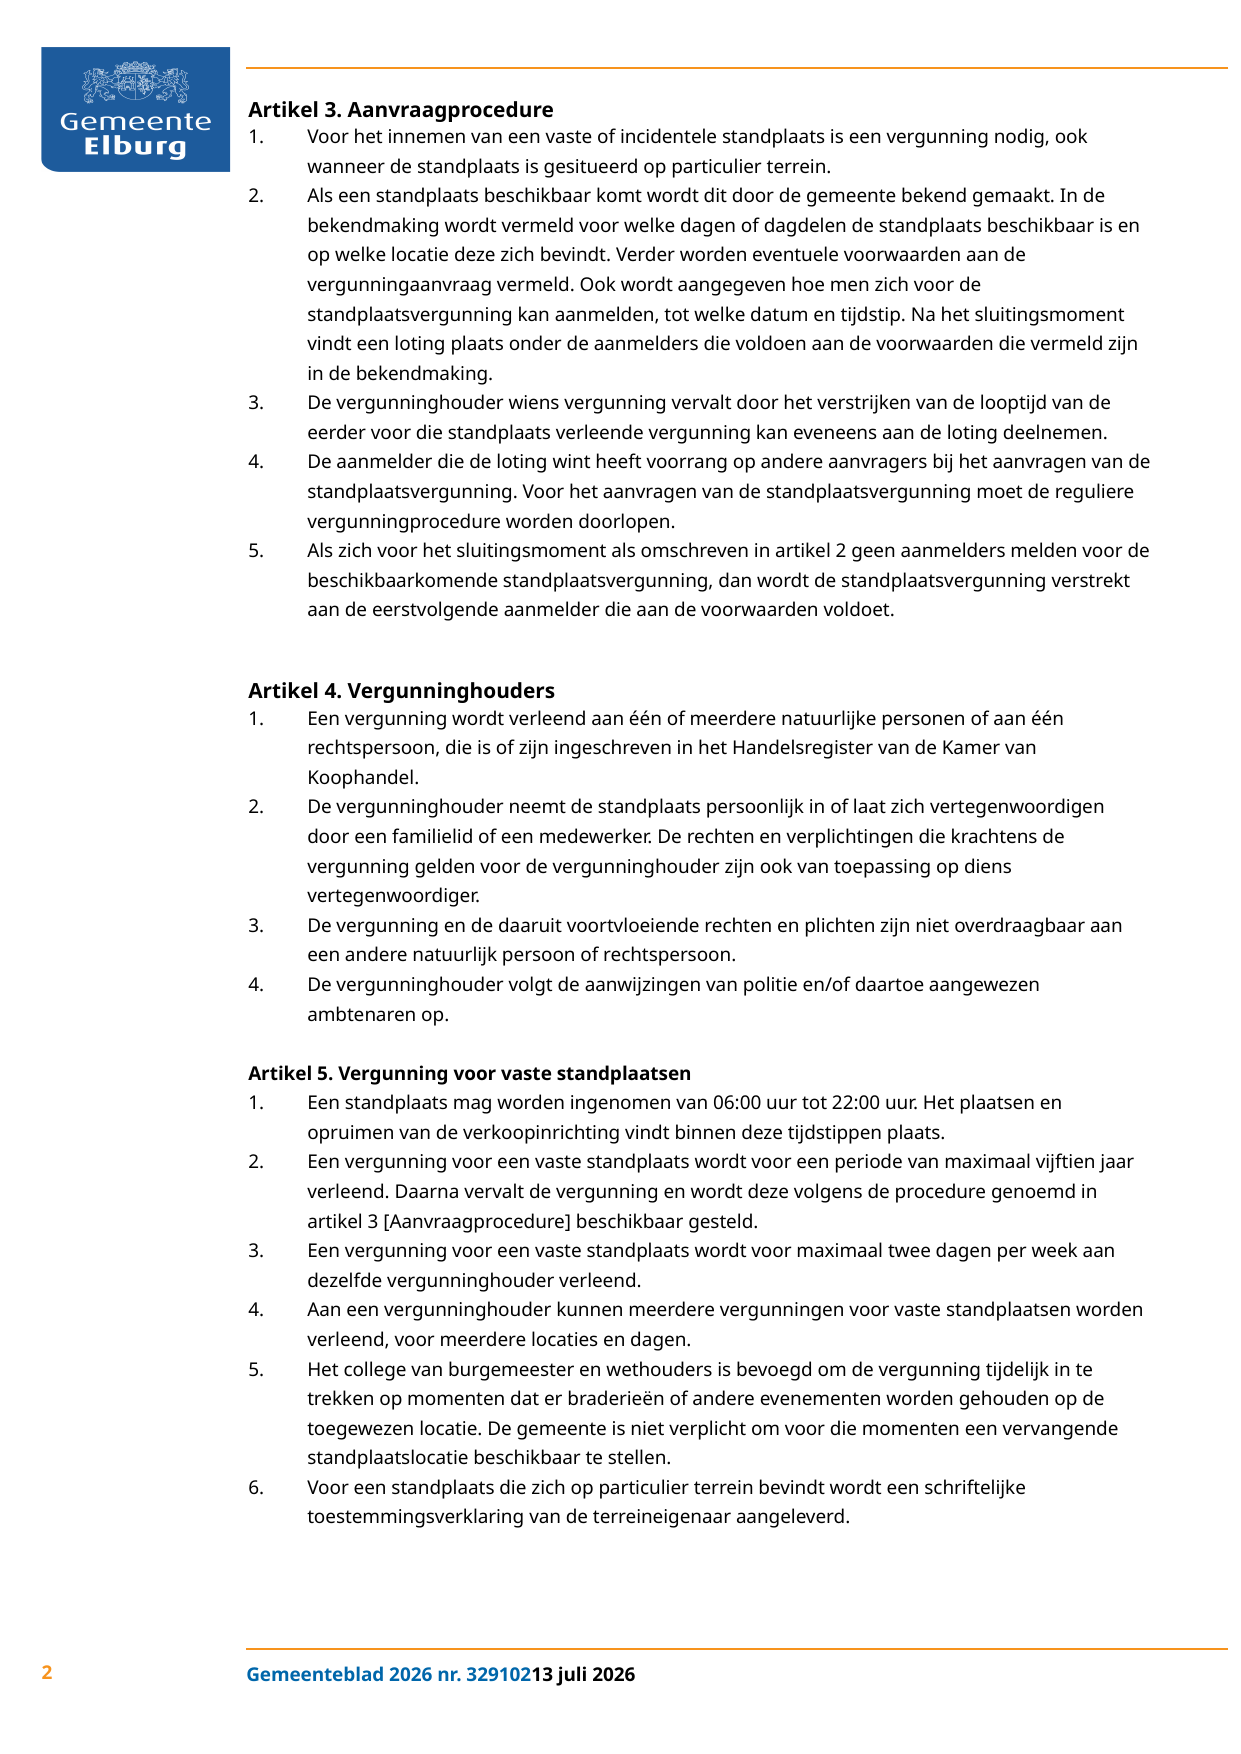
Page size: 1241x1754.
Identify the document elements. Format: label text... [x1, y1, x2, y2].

list De vergunninghouder volgt de aanwijzingen van politie en/of daartoe aangewezen ambtenaren op. [248, 971, 1152, 1027]
list De vergunninghouder wiens vergunning vervalt door het verstrijken van de looptijd van de eerder voor die standplaats verleende vergunning kan eveneens aan de loting deelnemen. [248, 389, 1152, 445]
list De vergunning en de daaruit voortvloeiende rechten en plichten zijn niet overdraagbaar aan een andere natuurlijk persoon of rechtspersoon. [248, 912, 1152, 967]
list Als een standplaats beschikbaar komt wordt dit door de gemeente bekend gemaakt. In de bekendmaking wordt vermeld voor welke dagen of dagdelen de standplaats beschikbaar is en op welke locatie deze zich bevindt. Verder worden eventuele voorwaarden aan de vergunningaanvraag vermeld. Ook wordt aangegeven hoe men zich voor de standplaatsvergunning kan aanmelden, tot welke datum en tijdstip. Na het sluitingsmoment vindt een loting plaats onder de aanmelders die voldoen aan de voorwaarden die vermeld zijn in de bekendmaking. [248, 182, 1152, 386]
picture [41, 47, 231, 172]
list Voor het innemen van een vaste of incidentele standplaats is een vergunning nodig, ook wanneer de standplaats is gesitueerd op particulier terrein. [248, 123, 1152, 178]
text Artikel 5. Vergunning voor vaste standplaatsen [248, 1060, 1152, 1086]
list Een standplaats mag worden ingenomen van 06:00 uur tot 22:00 uur. Het plaatsen en opruimen van de verkoopinrichting vindt binnen deze tijdstippen plaats. [248, 1089, 1152, 1145]
text Artikel 4. Vergunninghouders [248, 677, 1152, 705]
list De aanmelder die de loting wint heeft voorrang op andere aanvragers bij het aanvragen van de standplaatsvergunning. Voor het aanvragen van de standplaatsvergunning moet de reguliere vergunningprocedure worden doorlopen. [248, 449, 1152, 533]
list Een vergunning voor een vaste standplaats wordt voor een periode van maximaal vijftien jaar verleend. Daarna vervalt de vergunning en wordt deze volgens de procedure genoemd in artikel 3 [Aanvraagprocedure] beschikbaar gesteld. [248, 1149, 1152, 1234]
list Als zich voor het sluitingsmoment als omschreven in artikel 2 geen aanmelders melden voor de beschikbaarkomende standplaatsvergunning, dan wordt de standplaatsvergunning verstrekt aan de eerstvolgende aanmelder die aan de voorwaarden voldoet. [248, 537, 1152, 622]
text Artikel 3. Aanvraagprocedure [248, 95, 1152, 123]
list Aan een vergunninghouder kunnen meerdere vergunningen voor vaste standplaatsen worden verleend, voor meerdere locaties en dagen. [248, 1297, 1152, 1352]
list Een vergunning voor een vaste standplaats wordt voor maximaal twee dagen per week aan dezelfde vergunninghouder verleend. [248, 1237, 1152, 1293]
list Voor een standplaats die zich op particulier terrein bevindt wordt een schriftelijke toestemmingsverklaring van de terreineigenaar aangeleverd. [248, 1474, 1152, 1529]
list Het college van burgemeester en wethouders is bevoegd om de vergunning tijdelijk in te trekken op momenten dat er braderieën of andere evenementen worden gehouden op de toegewezen locatie. De gemeente is niet verplicht om voor die momenten een vervangende standplaatslocatie beschikbaar te stellen. [248, 1356, 1152, 1470]
list Een vergunning wordt verleend aan één of meerdere natuurlijke personen of aan één rechtspersoon, die is of zijn ingeschreven in het Handelsregister van de Kamer van Koophandel. [248, 705, 1152, 790]
list De vergunninghouder neemt de standplaats persoonlijk in of laat zich vertegenwoordigen door een familielid of een medewerker. De rechten en verplichtingen die krachtens de vergunning gelden voor de vergunninghouder zijn ook van toepassing op diens vertegenwoordiger. [248, 794, 1152, 908]
